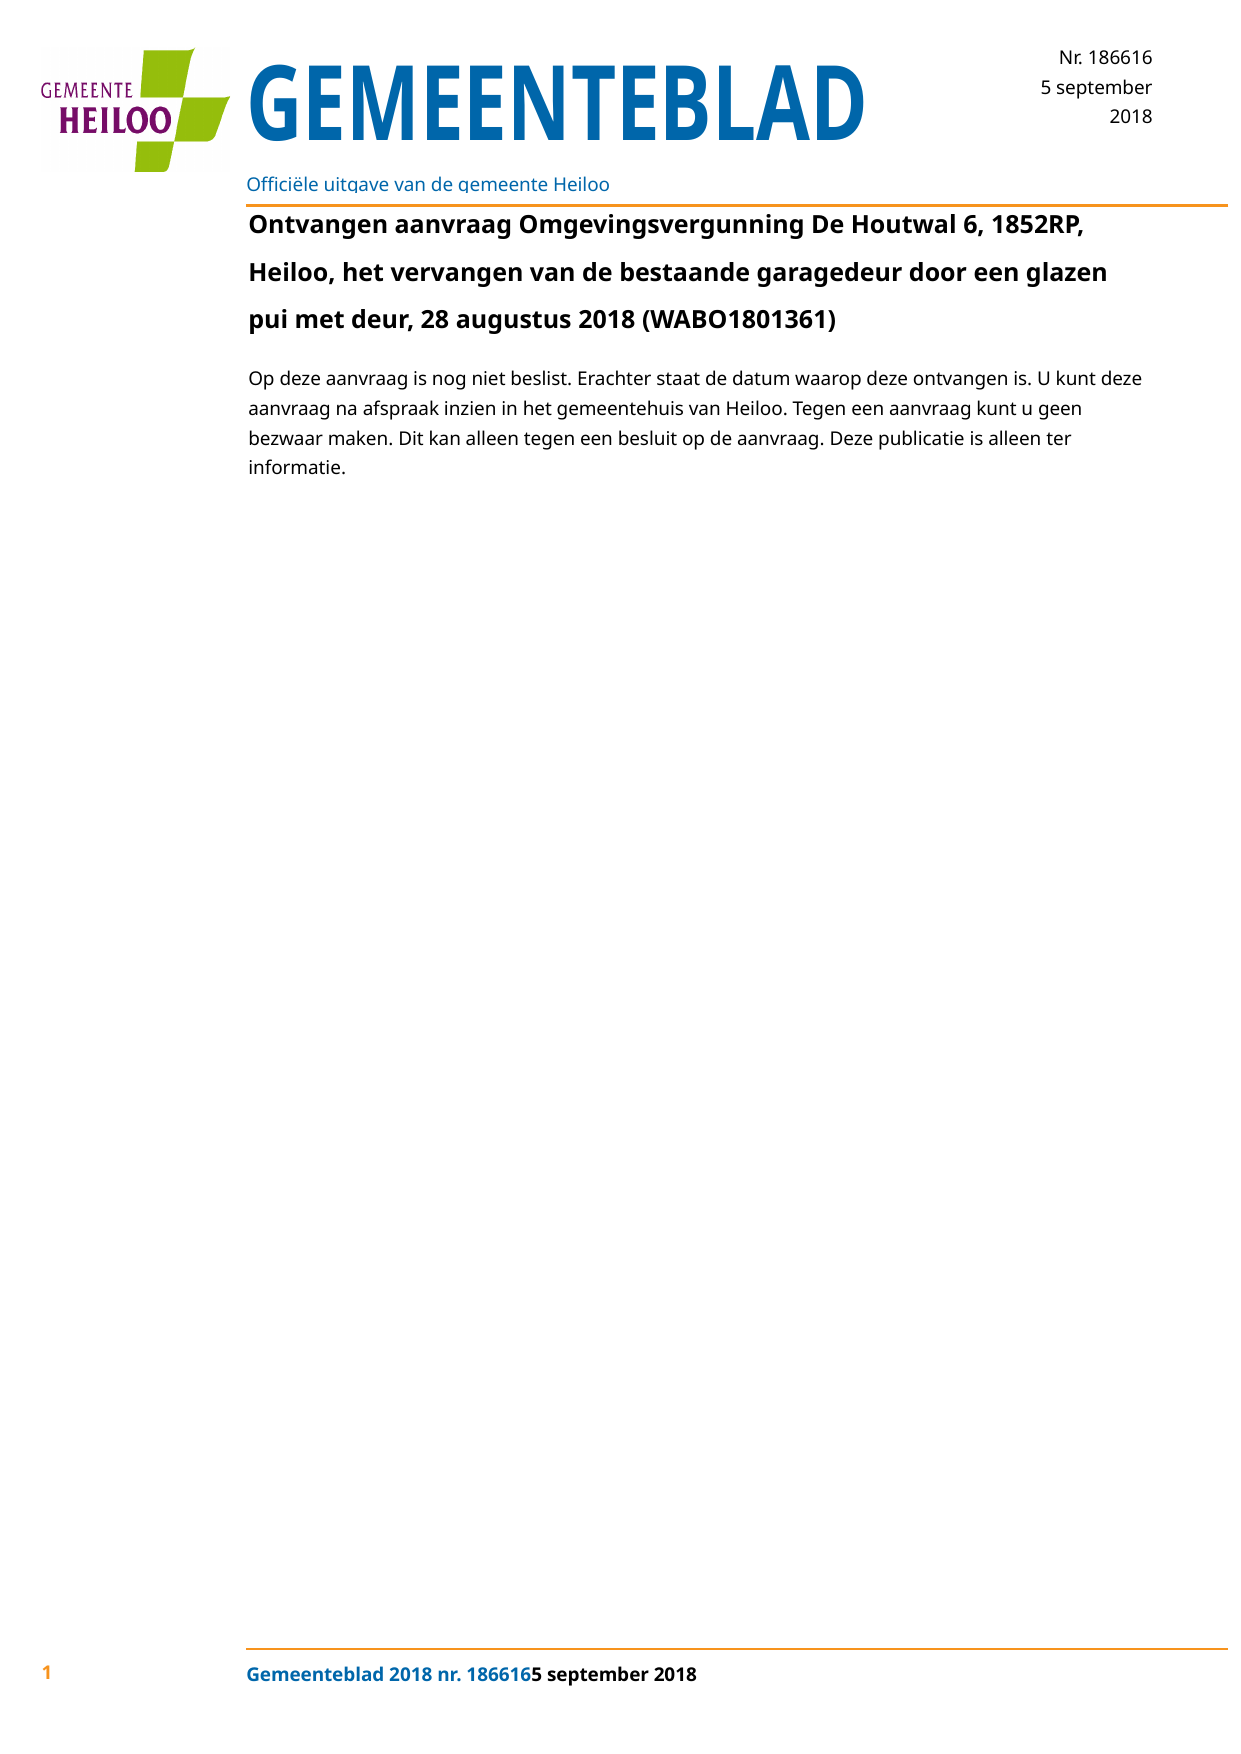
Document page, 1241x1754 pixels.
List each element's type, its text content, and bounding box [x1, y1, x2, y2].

picture [41, 47, 231, 172]
text Ontvangen aanvraag Omgevingsvergunning De Houtwal 6, 1852RP, Heiloo, het vervangen van de bestaande garagedeur door een glazen pui met deur, 28 augustus 2018 (WABO1801361) [248, 207, 1152, 336]
text Op deze aanvraag is nog niet beslist. Erachter staat de datum waarop deze ontvangen is. U kunt deze aanvraag na afspraak inzien in het gemeentehuis van Heiloo. Tegen een aanvraag kunt u geen bezwaar maken. Dit kan alleen tegen een besluit op de aanvraag. Deze publicatie is alleen ter informatie. [248, 366, 1152, 480]
